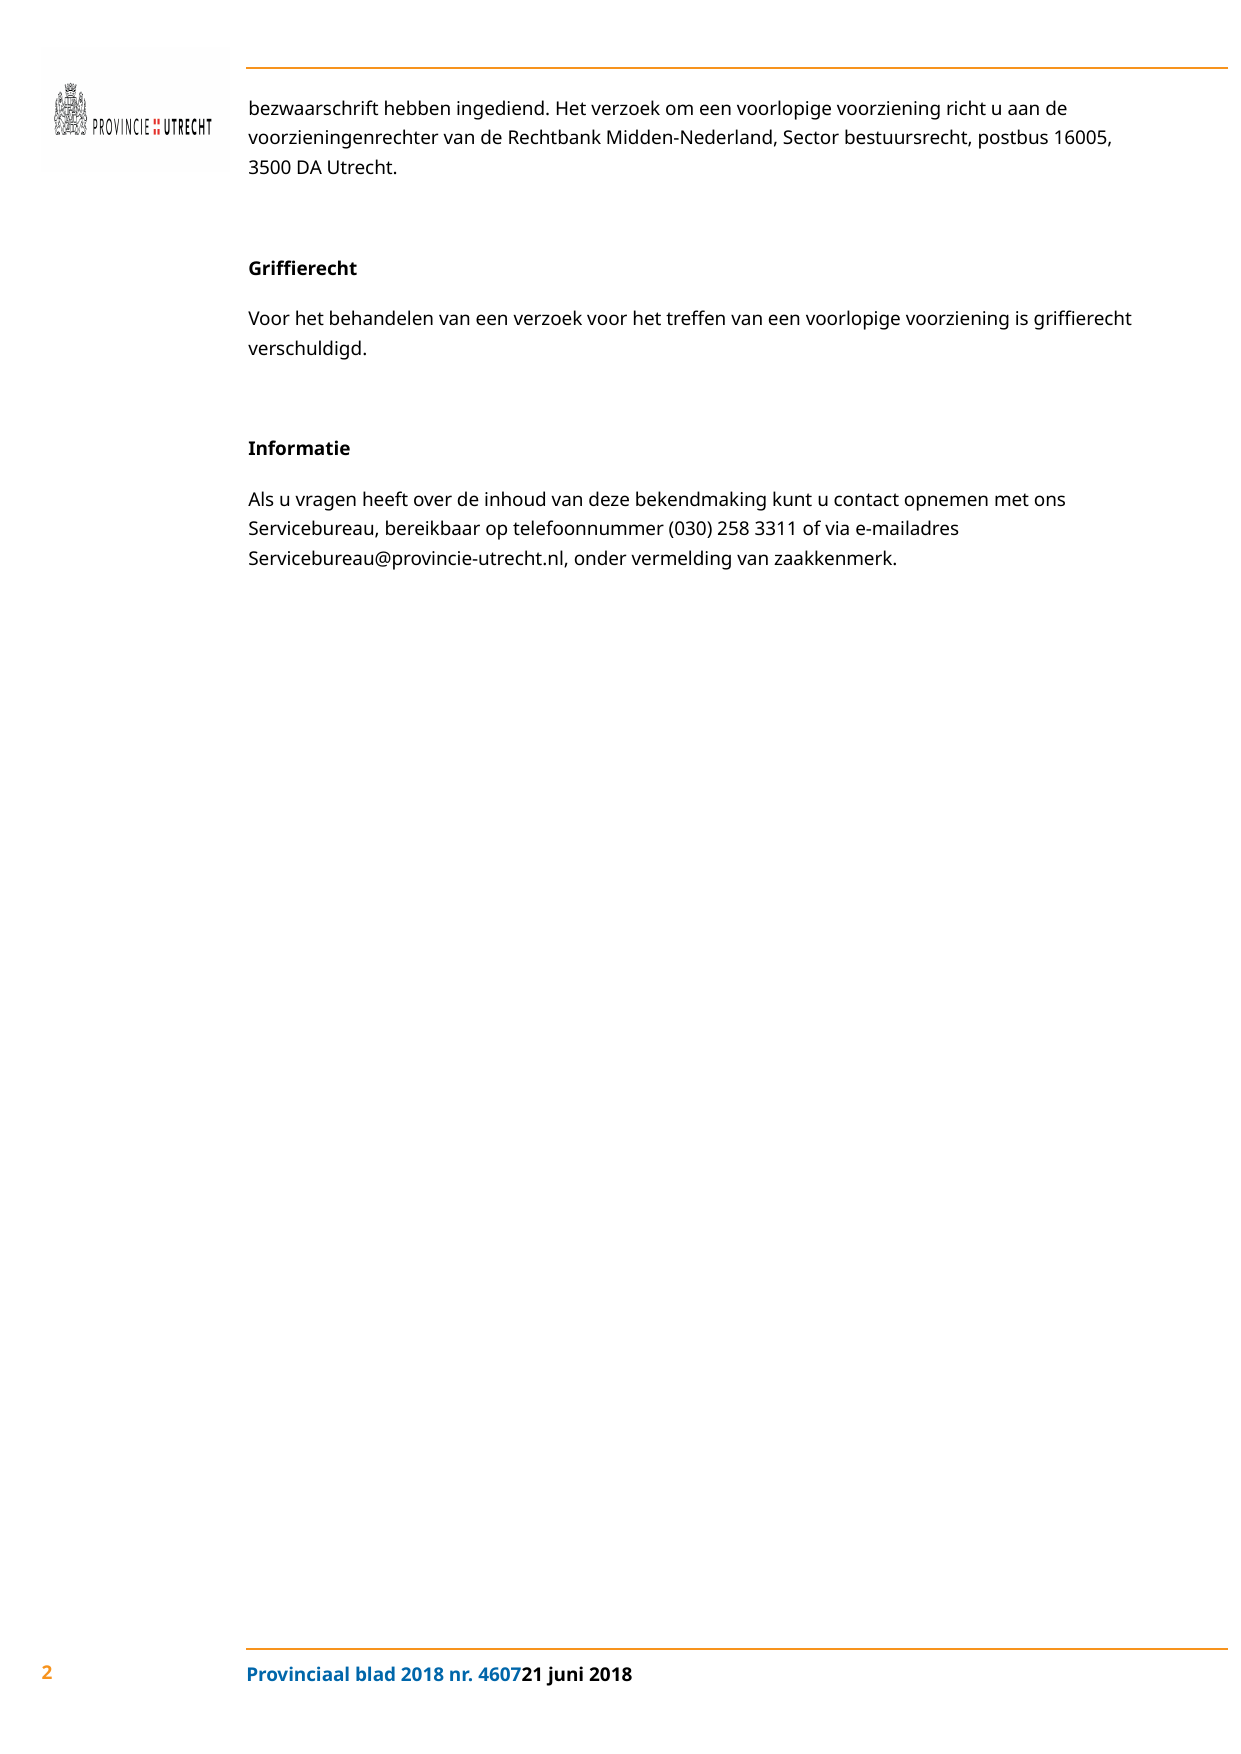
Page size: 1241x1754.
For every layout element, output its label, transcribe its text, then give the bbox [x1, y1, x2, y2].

picture [41, 47, 231, 172]
text Als u vragen heeft over de inhoud van deze bekendmaking kunt u contact opnemen met ons Servicebureau, bereikbaar op telefoonnummer (030) 258 3311 of via e-mailadres Servicebureau@provincie-utrecht.nl, onder vermelding van zaakkenmerk. [248, 486, 1152, 571]
text bezwaarschrift hebben ingediend. Het verzoek om een voorlopige voorziening richt u aan de voorzieningenrechter van de Rechtbank Midden-Nederland, Sector bestuursrecht, postbus 16005, 3500 DA Utrecht. [248, 95, 1152, 180]
text Informatie [248, 436, 1152, 461]
text Griffierecht [248, 255, 1152, 281]
text Voor het behandelen van een verzoek voor het treffen van een voorlopige voorziening is griffierecht verschuldigd. [248, 305, 1152, 361]
